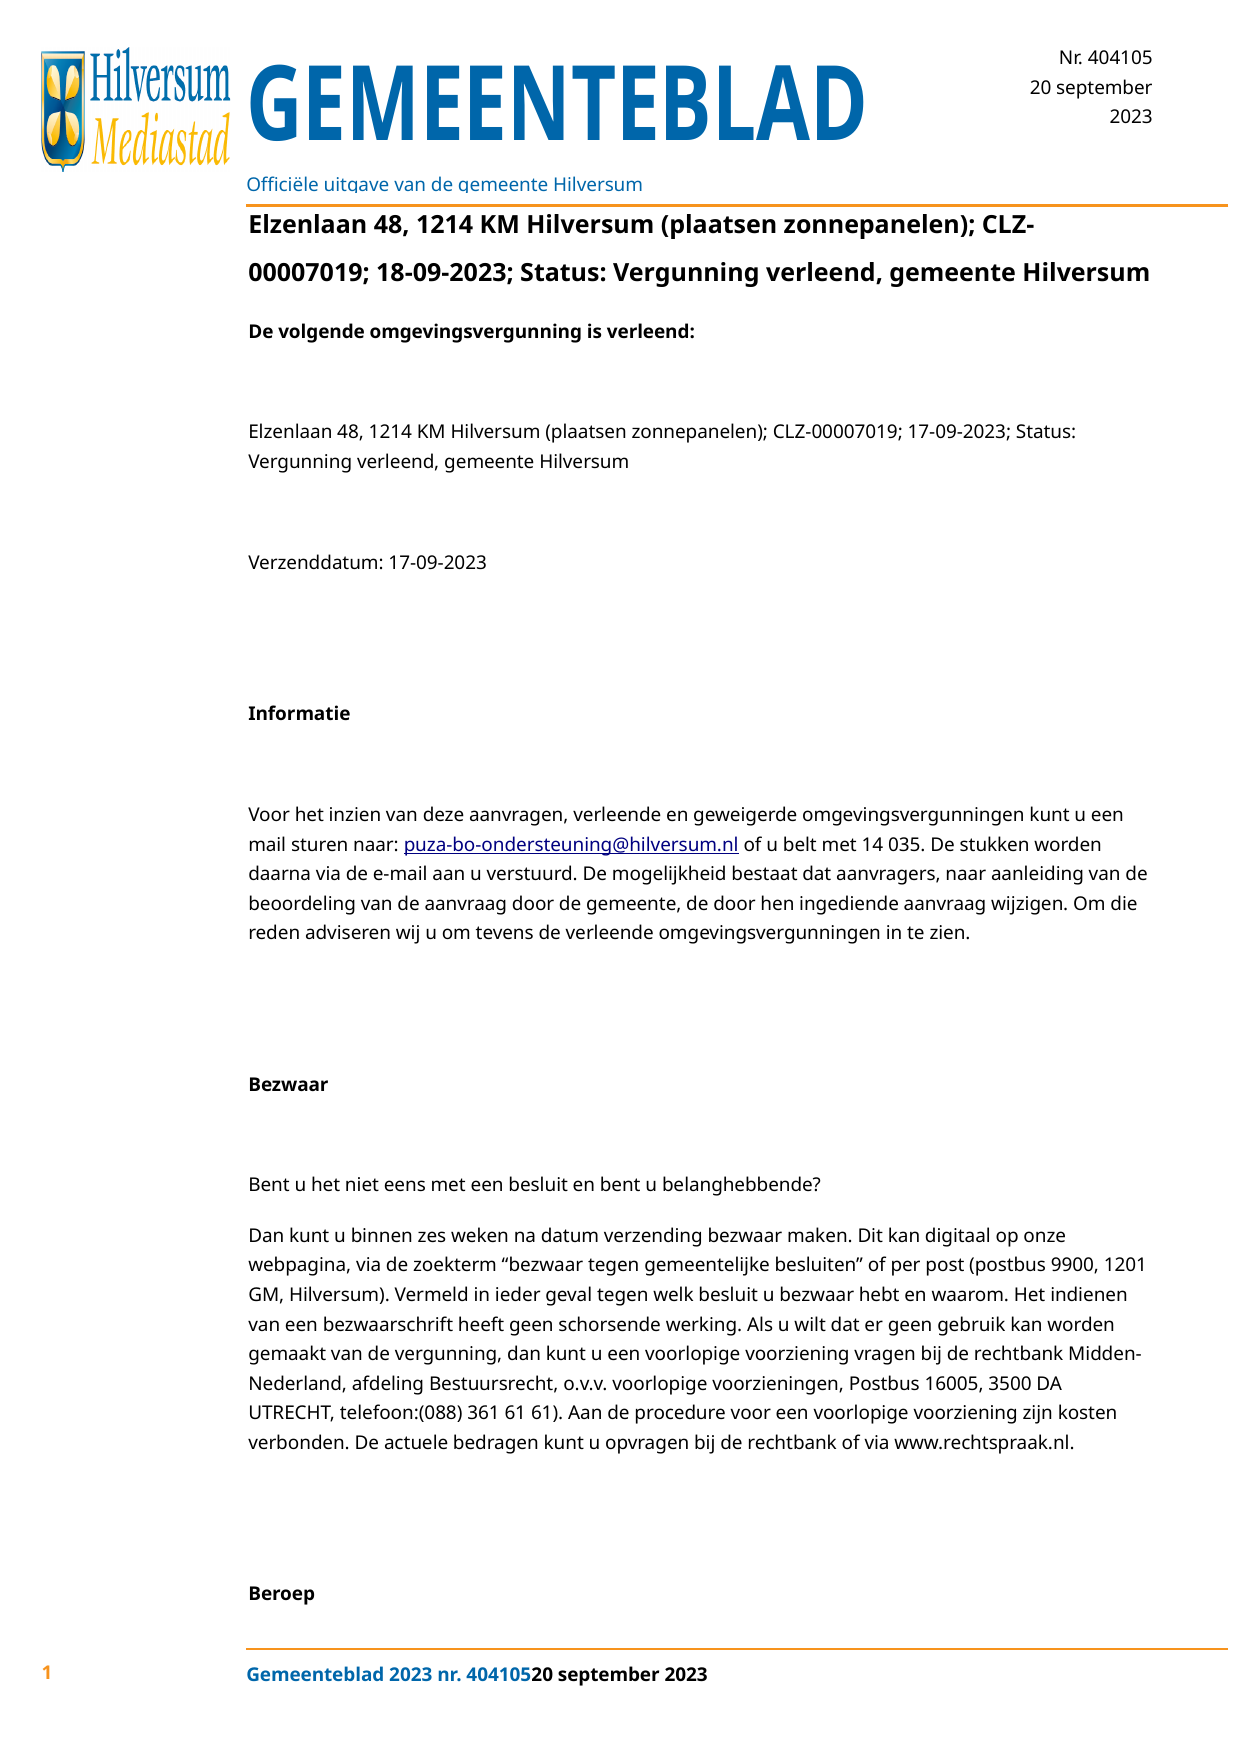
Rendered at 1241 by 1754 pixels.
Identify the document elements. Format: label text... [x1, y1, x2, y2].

picture [41, 47, 231, 172]
text Voor het inzien van deze aanvragen, verleende en geweigerde omgevingsvergunningen kunt u een mail sturen naar: puza-bo-ondersteuning@hilversum.nl of u belt met 14 035. De stukken worden daarna via de e-mail aan u verstuurd. De mogelijkheid bestaat dat aanvragers, naar aanleiding van de beoordeling van de aanvraag door de gemeente, de door hen ingediende aanvraag wijzigen. Om die reden adviseren wij u om tevens de verleende omgevingsvergunningen in te zien. [248, 801, 1152, 945]
text Dan kunt u binnen zes weken na datum verzending bezwaar maken. Dit kan digitaal op onze webpagina, via de zoekterm “bezwaar tegen gemeentelijke besluiten” of per post (postbus 9900, 1201 GM, Hilversum). Vermeld in ieder geval tegen welk besluit u bezwaar hebt en waarom. Het indienen van een bezwaarschrift heeft geen schorsende werking. Als u wilt dat er geen gebruik kan worden gemaakt van de vergunning, dan kunt u een voorlopige voorziening vragen bij de rechtbank Midden-Nederland, afdeling Bestuursrecht, o.v.v. voorlopige voorzieningen, Postbus 16005, 3500 DA UTRECHT, telefoon:(088) 361 61 61). Aan de procedure voor een voorlopige voorziening zijn kosten verbonden. De actuele bedragen kunt u opvragen bij de rechtbank of via www.rechtspraak.nl. [248, 1222, 1152, 1455]
text Beroep [248, 1580, 1152, 1606]
text Elzenlaan 48, 1214 KM Hilversum (plaatsen zonnepanelen); CLZ-00007019; 18-09-2023; Status: Vergunning verleend, gemeente Hilversum [248, 207, 1152, 288]
text De volgende omgevingsvergunning is verleend: [248, 318, 1152, 344]
text Informatie [248, 700, 1152, 726]
text Bezwaar [248, 1071, 1152, 1097]
text Verzenddatum: 17-09-2023 [248, 549, 1152, 575]
text Bent u het niet eens met een besluit en bent u belanghebbende? [248, 1172, 1152, 1197]
text Elzenlaan 48, 1214 KM Hilversum (plaatsen zonnepanelen); CLZ-00007019; 17-09-2023; Status: Vergunning verleend, gemeente Hilversum [248, 419, 1152, 474]
